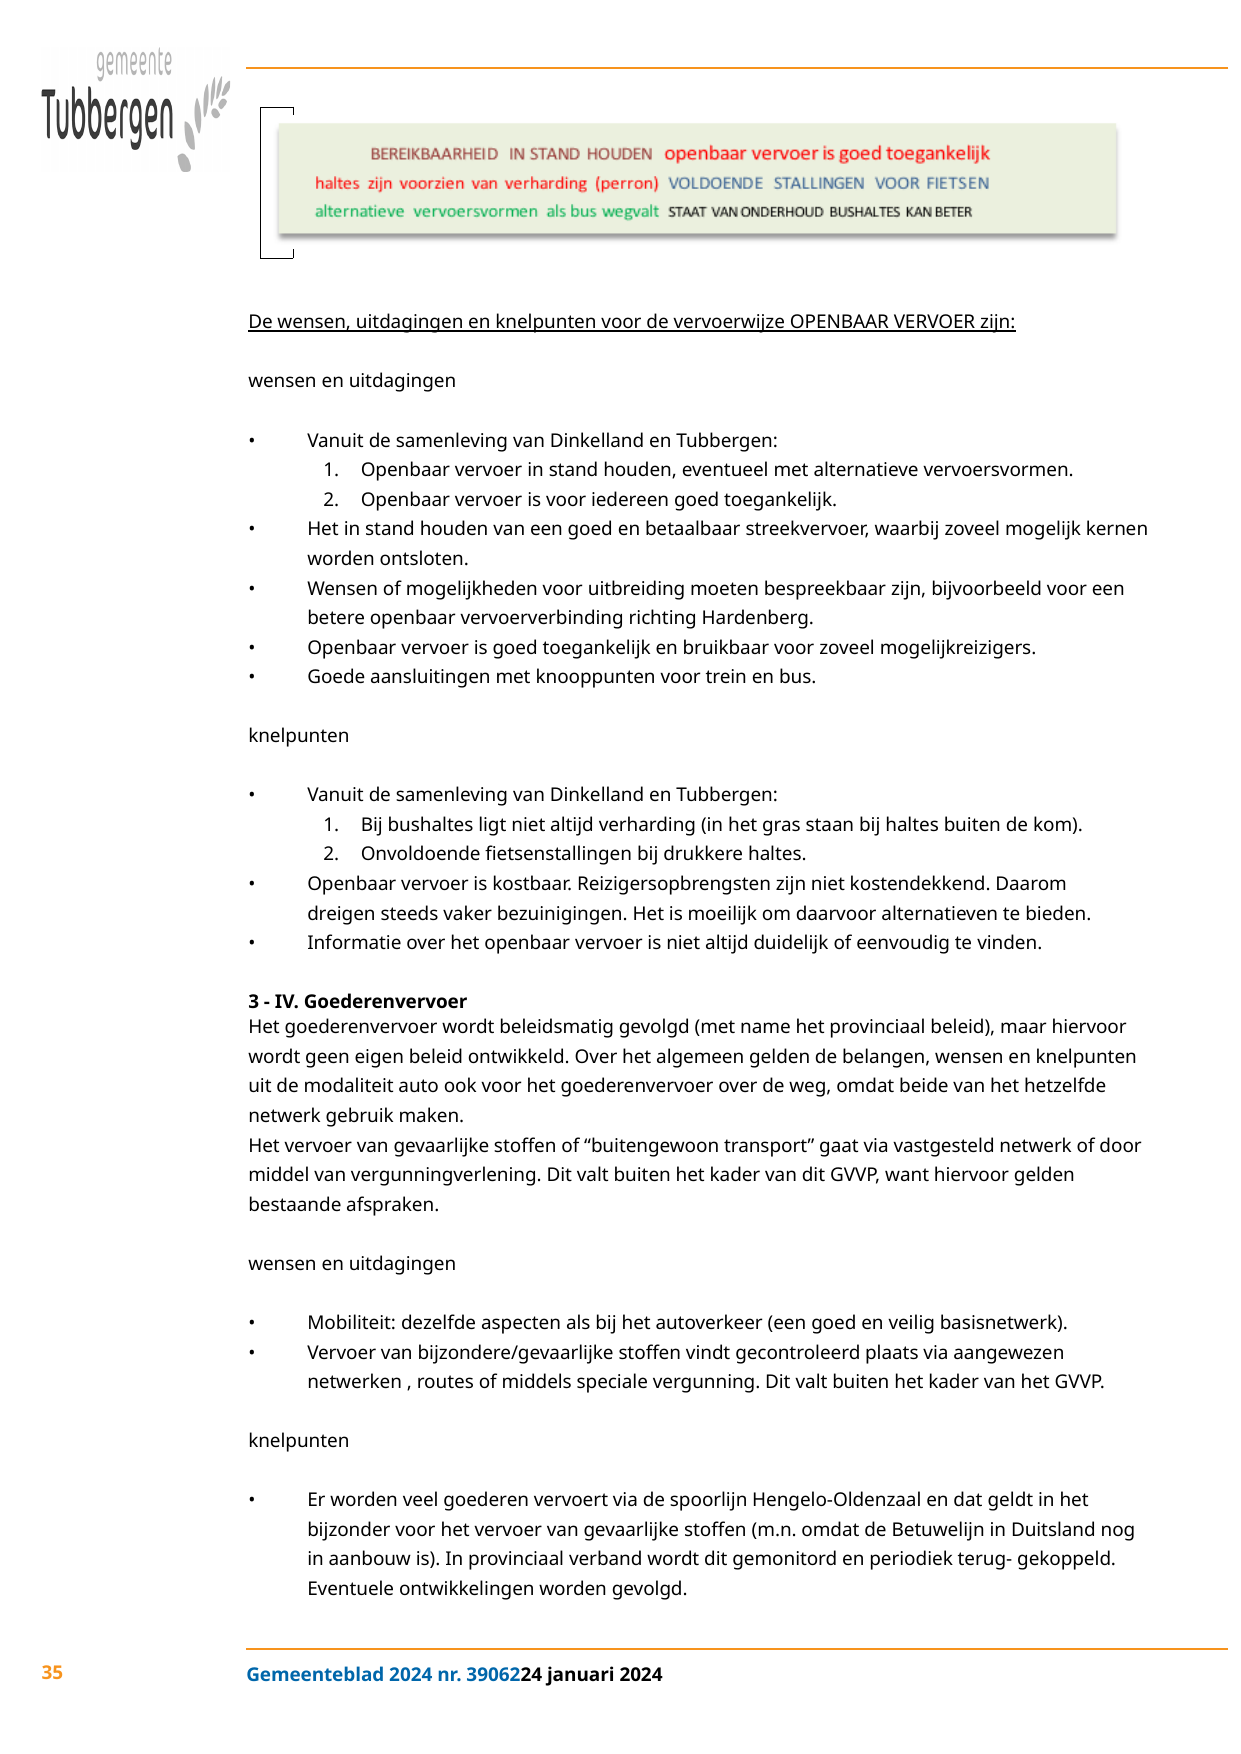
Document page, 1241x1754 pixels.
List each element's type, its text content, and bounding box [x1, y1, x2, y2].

table_header knelpunten Er worden veel goederen vervoert via de spoorlijn Hengelo-Oldenzaal en dat geldt in het bijzonder voor het vervoer van gevaarlijke stoffen (m.n. omdat de Betuwelijn in Duitsland nog in aanbouw is). In provinciaal verband wordt dit gemonitord en periodiek terug- gekoppeld. Eventuele ontwikkelingen worden gevolgd. [248, 1427, 1152, 1601]
table_header wensen en uitdagingen Vanuit de samenleving van Dinkelland en Tubbergen: Openbaar vervoer in stand houden, eventueel met alternatieve vervoersvormen. Openbaar vervoer is voor iedereen goed toegankelijk. Het in stand houden van een goed en betaalbaar streekvervoer, waarbij zoveel mogelijk kernen worden ontsloten. Wensen of mogelijkheden voor uitbreiding moeten bespreekbaar zijn, bijvoorbeeld voor een betere openbaar vervoerverbinding richting Hardenberg. Openbaar vervoer is goed toegankelijk en bruikbaar voor zoveel mogelijkreizigers. Goede aansluitingen met knooppunten voor trein en bus. [248, 368, 1152, 689]
text De wensen, uitdagingen en knelpunten voor de vervoerwijze OPENBAAR VERVOER zijn: [248, 308, 1152, 334]
picture [41, 47, 231, 172]
text Het vervoer van gevaarlijke stoffen of “buitengewoon transport” gaat via vastgesteld netwerk of door middel van vergunningverlening. Dit valt buiten het kader van dit GVVP, want hiervoor gelden bestaande afspraken. [248, 1132, 1152, 1217]
picture [268, 115, 1125, 249]
table_header wensen en uitdagingen Mobiliteit: dezelfde aspecten als bij het autoverkeer (een goed en veilig basisnetwerk). Vervoer van bijzondere/gevaarlijke stoffen vindt gecontroleerd plaats via aangewezen netwerken , routes of middels speciale vergunning. Dit valt buiten het kader van het GVVP. [248, 1250, 1152, 1394]
table_header knelpunten Vanuit de samenleving van Dinkelland en Tubbergen: Bij bushaltes ligt niet altijd verharding (in het gras staan bij haltes buiten de kom). Onvoldoende fietsenstallingen bij drukkere haltes. Openbaar vervoer is kostbaar. Reizigersopbrengsten zijn niet kostendekkend. Daarom dreigen steeds vaker bezuinigingen. Het is moeilijk om daarvoor alternatieven te bieden. Informatie over het openbaar vervoer is niet altijd duidelijk of eenvoudig te vinden. [248, 722, 1152, 955]
text 3 - IV. Goederenvervoer [248, 988, 1152, 1013]
text Het goederenvervoer wordt beleidsmatig gevolgd (met name het provinciaal beleid), maar hiervoor wordt geen eigen beleid ontwikkeld. Over het algemeen gelden de belangen, wensen en knelpunten uit de modaliteit auto ook voor het goederenvervoer over de weg, omdat beide van het hetzelfde netwerk gebruik maken. [248, 1013, 1152, 1128]
